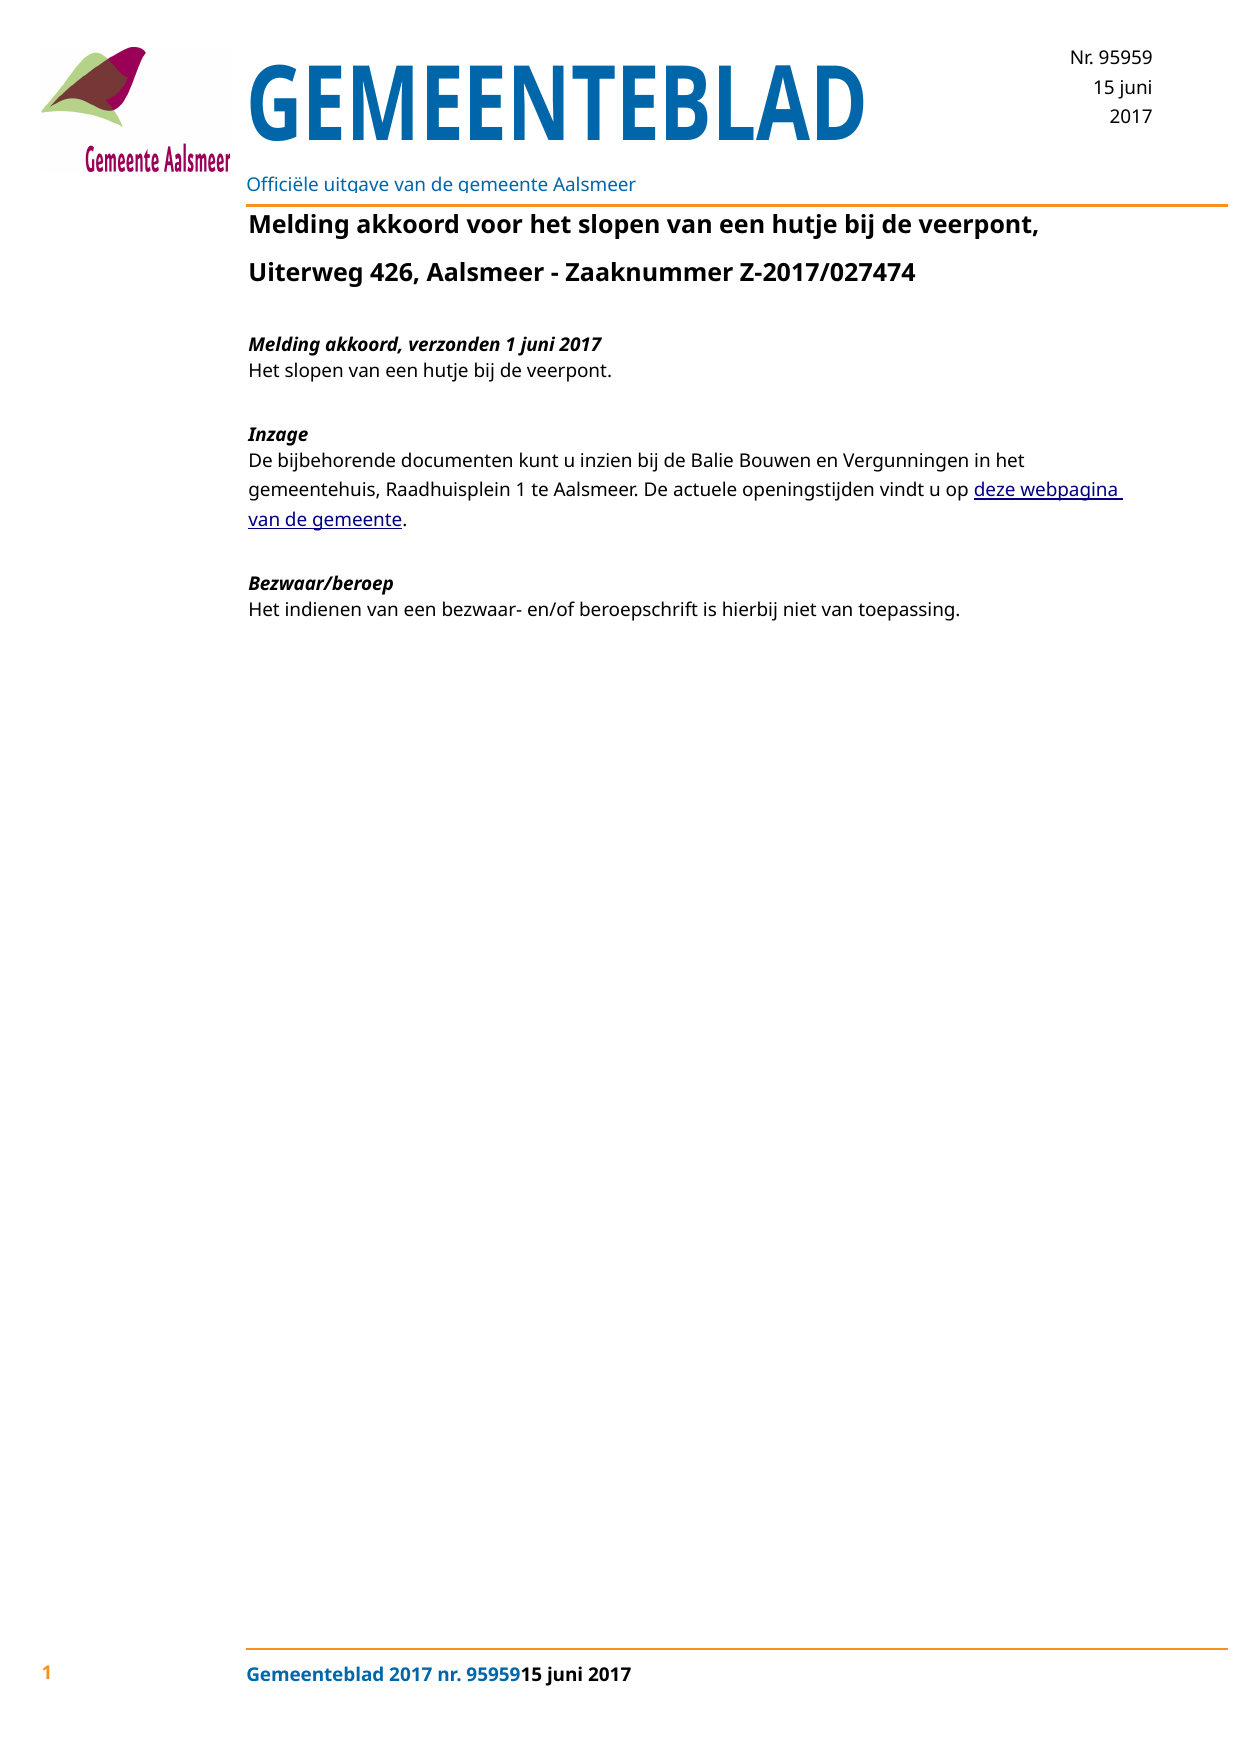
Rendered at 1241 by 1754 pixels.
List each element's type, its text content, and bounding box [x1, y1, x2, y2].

picture [41, 47, 231, 172]
text Melding akkoord voor het slopen van een hutje bij de veerpont, Uiterweg 426, Aalsmeer - Zaaknummer Z-2017/027474 [248, 207, 1152, 288]
text Het indienen van een bezwaar- en/of beroepschrift is hierbij niet van toepassing. [248, 596, 1152, 621]
text De bijbehorende documenten kunt u inzien bij de Balie Bouwen en Vergunningen in het gemeentehuis, Raadhuisplein 1 te Aalsmeer. De actuele openingstijden vindt u op deze webpagina van de gemeente. [248, 447, 1152, 532]
text Inzage [248, 421, 1152, 447]
text Het slopen van een hutje bij de veerpont. [248, 357, 1152, 383]
text Bezwaar/beroep [248, 570, 1152, 596]
text Melding akkoord, verzonden 1 juni 2017 [248, 331, 1152, 357]
